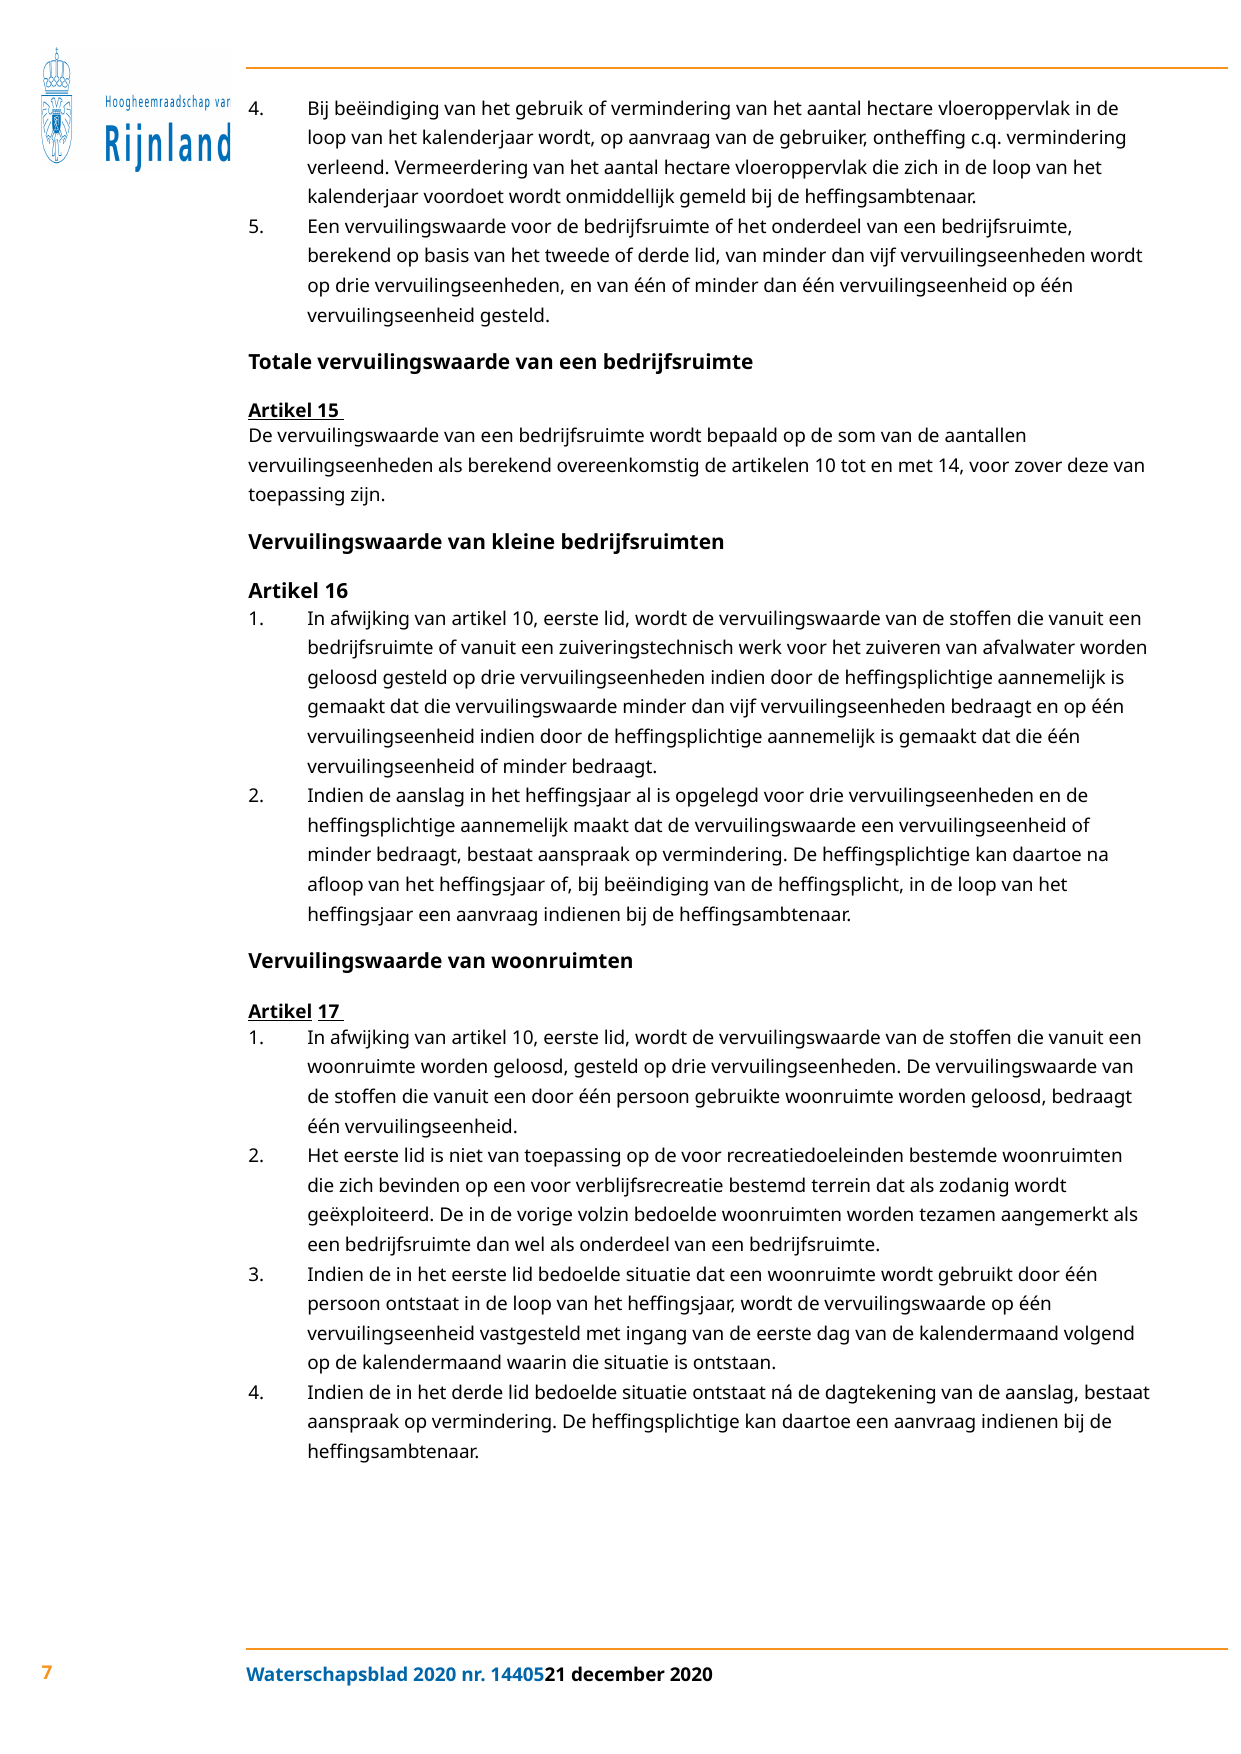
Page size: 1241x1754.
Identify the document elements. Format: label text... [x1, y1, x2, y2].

text Totale vervuilingswaarde van een bedrijfsruimte [248, 347, 1152, 376]
list Een vervuilingswaarde voor de bedrijfsruimte of het onderdeel van een bedrijfsruimte, berekend op basis van het tweede of derde lid, van minder dan vijf vervuilingseenheden wordt op drie vervuilingseenheden, en van één of minder dan één vervuilingseenheid op één vervuilingseenheid gesteld. [248, 213, 1152, 328]
text Artikel 17 [248, 996, 1152, 1024]
text Artikel 15 [248, 397, 1152, 422]
list In afwijking van artikel 10, eerste lid, wordt de vervuilingswaarde van de stoffen die vanuit een woonruimte worden geloosd, gesteld op drie vervuilingseenheden. De vervuilingswaarde van de stoffen die vanuit een door één persoon gebruikte woonruimte worden geloosd, bedraagt één vervuilingseenheid. [248, 1024, 1152, 1139]
list In afwijking van artikel 10, eerste lid, wordt de vervuilingswaarde van de stoffen die vanuit een bedrijfsruimte of vanuit een zuiveringstechnisch werk voor het zuiveren van afvalwater worden geloosd gesteld op drie vervuilingseenheden indien door de heffingsplichtige aannemelijk is gemaakt dat die vervuilingswaarde minder dan vijf vervuilingseenheden bedraagt en op één vervuilingseenheid indien door de heffingsplichtige aannemelijk is gemaakt dat die één vervuilingseenheid of minder bedraagt. [248, 605, 1152, 779]
picture [41, 47, 231, 172]
list Indien de in het derde lid bedoelde situatie ontstaat ná de dagtekening van de aanslag, bestaat aanspraak op vermindering. De heffingsplichtige kan daartoe een aanvraag indienen bij de heffingsambtenaar. [248, 1379, 1152, 1464]
list Het eerste lid is niet van toepassing op de voor recreatiedoeleinden bestemde woonruimten die zich bevinden op een voor verblijfsrecreatie bestemd terrein dat als zodanig wordt geëxploiteerd. De in de vorige volzin bedoelde woonruimten worden tezamen aangemerkt als een bedrijfsruimte dan wel als onderdeel van een bedrijfsruimte. [248, 1142, 1152, 1257]
text Artikel 16 [248, 577, 1152, 605]
list Indien de in het eerste lid bedoelde situatie dat een woonruimte wordt gebruikt door één persoon ontstaat in de loop van het heffingsjaar, wordt de vervuilingswaarde op één vervuilingseenheid vastgesteld met ingang van de eerste dag van de kalendermaand volgend op de kalendermaand waarin die situatie is ontstaan. [248, 1261, 1152, 1375]
text De vervuilingswaarde van een bedrijfsruimte wordt bepaald op de som van de aantallen vervuilingseenheden als berekend overeenkomstig de artikelen 10 tot en met 14, voor zover deze van toepassing zijn. [248, 422, 1152, 507]
text Vervuilingswaarde van kleine bedrijfsruimten [248, 527, 1152, 556]
list Bij beëindiging van het gebruik of vermindering van het aantal hectare vloeroppervlak in de loop van het kalenderjaar wordt, op aanvraag van de gebruiker, ontheffing c.q. vermindering verleend. Vermeerdering van het aantal hectare vloeroppervlak die zich in de loop van het kalenderjaar voordoet wordt onmiddellijk gemeld bij de heffingsambtenaar. [248, 95, 1152, 209]
list Indien de aanslag in het heffingsjaar al is opgelegd voor drie vervuilingseenheden en de heffingsplichtige aannemelijk maakt dat de vervuilingswaarde een vervuilingseenheid of minder bedraagt, bestaat aanspraak op vermindering. De heffingsplichtige kan daartoe na afloop van het heffingsjaar of, bij beëindiging van de heffingsplicht, in de loop van het heffingsjaar een aanvraag indienen bij de heffingsambtenaar. [248, 782, 1152, 927]
text Vervuilingswaarde van woonruimten [248, 946, 1152, 975]
